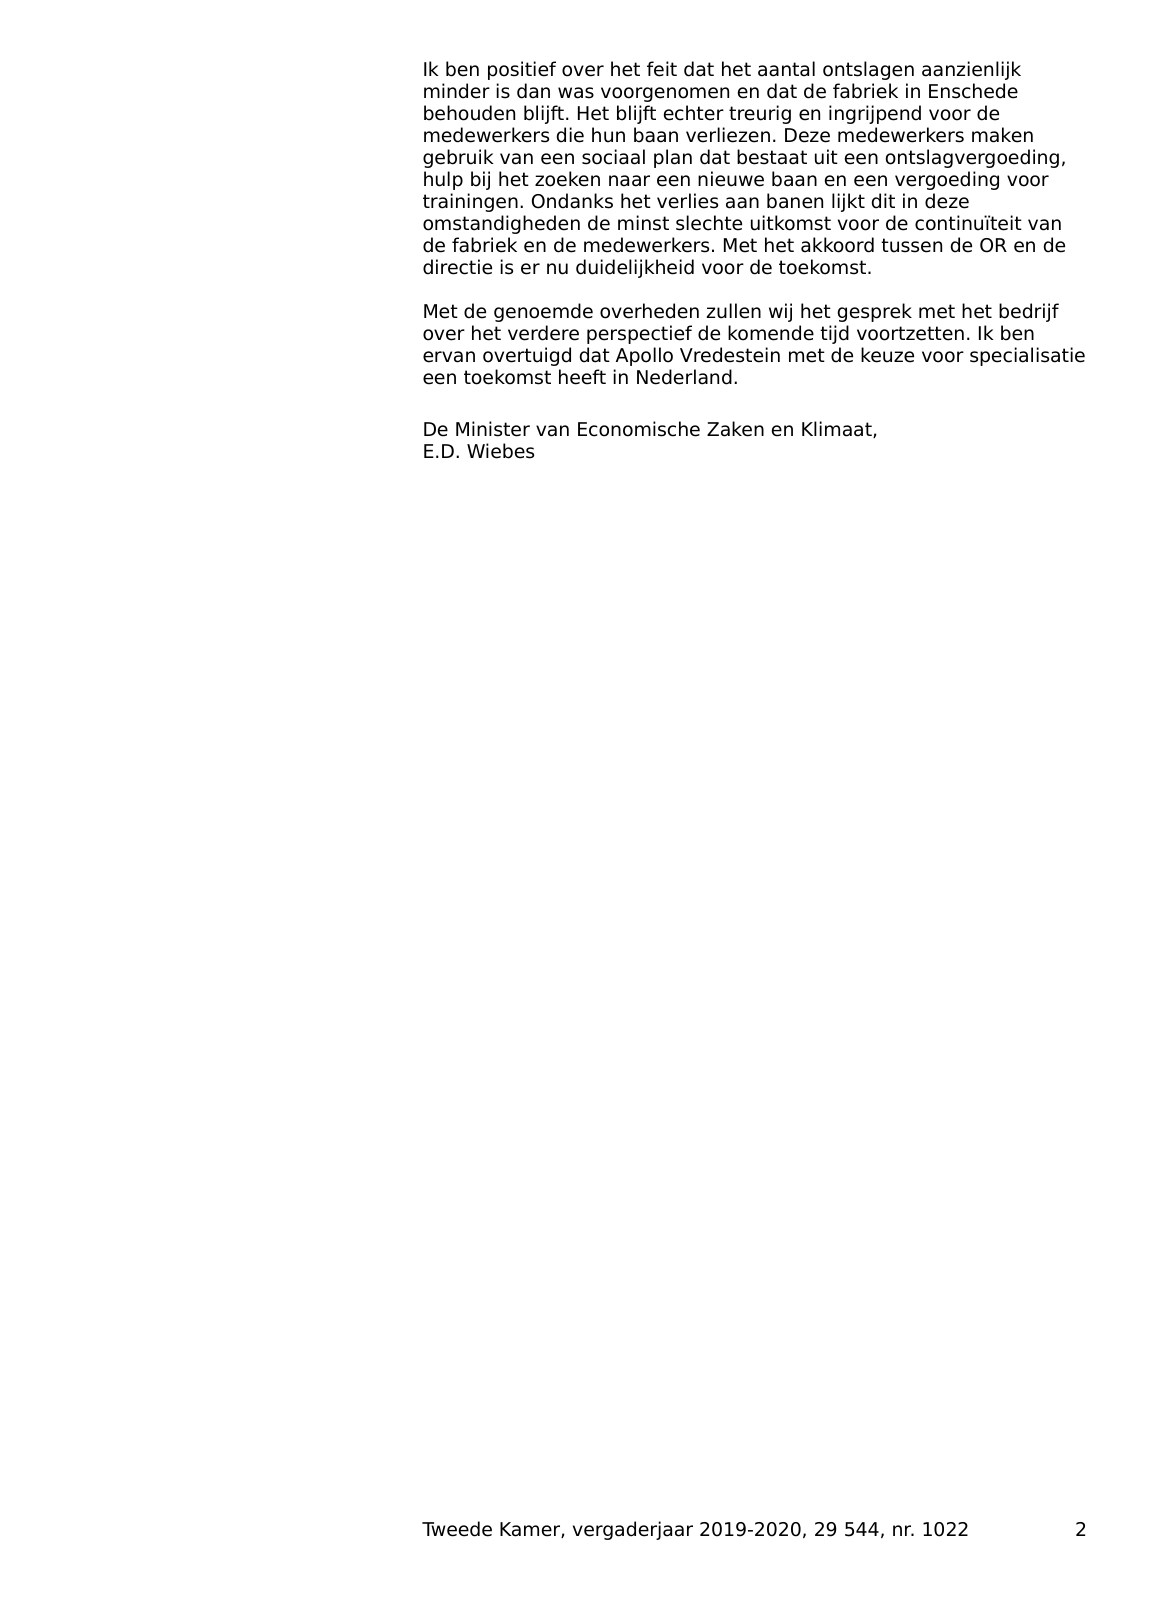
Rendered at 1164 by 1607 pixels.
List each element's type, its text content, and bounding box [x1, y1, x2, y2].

text Met de genoemde overheden zullen wij het gesprek met het bedrijf over het verdere perspectief de komende tijd voortzetten. Ik ben ervan overtuigd dat Apollo Vredestein met de keuze voor specialisatie een toekomst heeft in Nederland. [422, 301, 1087, 389]
text Ik ben positief over het feit dat het aantal ontslagen aanzienlijk minder is dan was voorgenomen en dat de fabriek in Enschede behouden blijft. Het blijft echter treurig en ingrijpend voor de medewerkers die hun baan verliezen. Deze medewerkers maken gebruik van een sociaal plan dat bestaat uit een ontslagvergoeding, hulp bij het zoeken naar een nieuwe baan en een vergoeding voor trainingen. Ondanks het verlies aan banen lijkt dit in deze omstandigheden de minst slechte uitkomst voor de continuïteit van de fabriek en de medewerkers. Met het akkoord tussen de OR en de directie is er nu duidelijkheid voor de toekomst. [422, 59, 1087, 279]
text De Minister van Economische Zaken en Klimaat, E.D. Wiebes [422, 419, 1087, 463]
